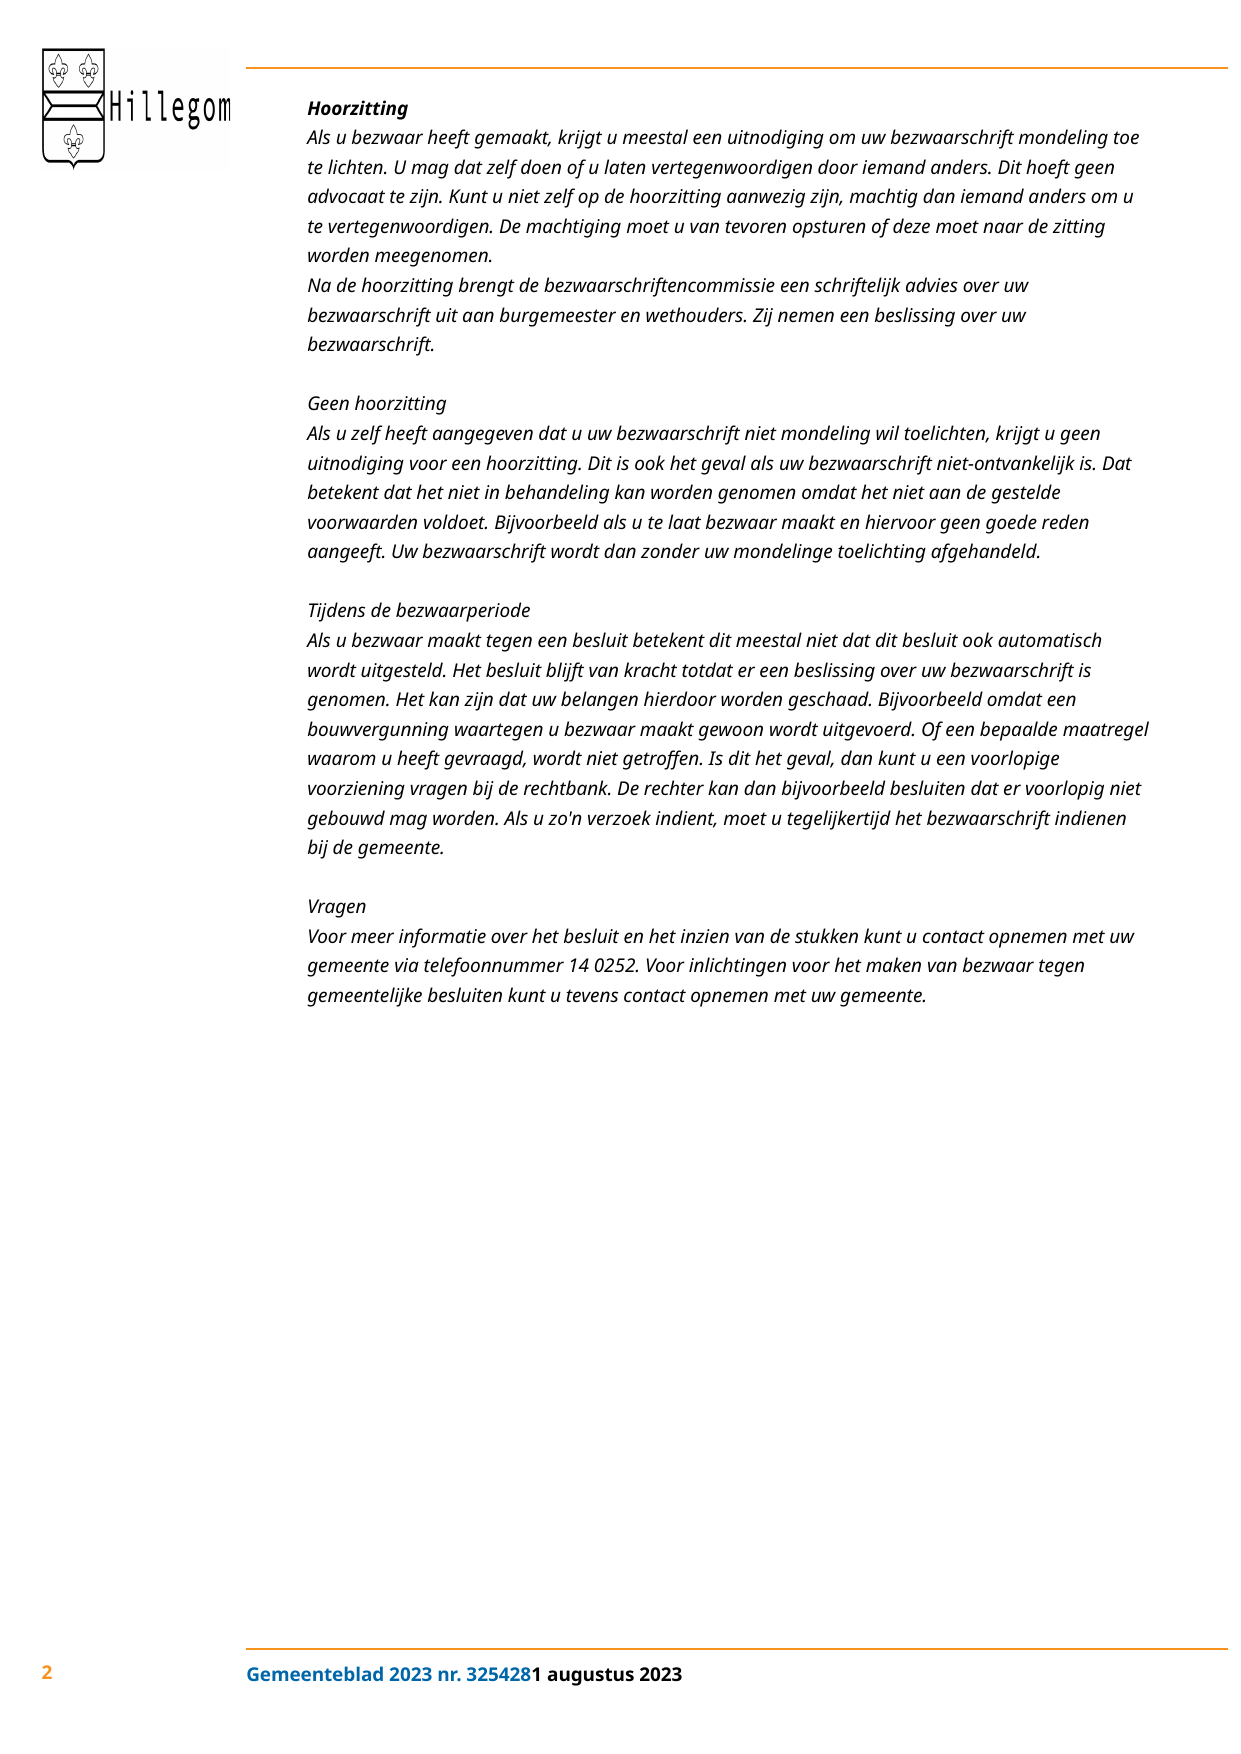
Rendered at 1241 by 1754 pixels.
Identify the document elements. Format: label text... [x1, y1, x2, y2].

list Als u bezwaar maakt tegen een besluit betekent dit meestal niet dat dit besluit ook automatisch wordt uitgesteld. Het besluit blijft van kracht totdat er een beslissing over uw bezwaarschrift is genomen. Het kan zijn dat uw belangen hierdoor worden geschaad. Bijvoorbeeld omdat een bouwvergunning waartegen u bezwaar maakt gewoon wordt uitgevoerd. Of een bepaalde maatregel waarom u heeft gevraagd, wordt niet getroffen. Is dit het geval, dan kunt u een voorlopige voorziening vragen bij de rechtbank. De rechter kan dan bijvoorbeeld besluiten dat er voorlopig niet gebouwd mag worden. Als u zo'n verzoek indient, moet u tegelijkertijd het bezwaarschrift indienen bij de gemeente. [248, 627, 1152, 860]
list Voor meer informatie over het besluit en het inzien van de stukken kunt u contact opnemen met uw gemeente via telefoonnummer 14 0252. Voor inlichtingen voor het maken van bezwaar tegen gemeentelijke besluiten kunt u tevens contact opnemen met uw gemeente. [248, 923, 1152, 1008]
list Geen hoorzitting [248, 391, 1152, 416]
list Tijdens de bezwaarperiode [248, 598, 1152, 623]
picture [41, 47, 231, 172]
list Na de hoorzitting brengt de bezwaarschriftencommissie een schriftelijk advies over uw bezwaarschrift uit aan burgemeester en wethouders. Zij nemen een beslissing over uw bezwaarschrift. [248, 272, 1152, 357]
list Vragen [248, 893, 1152, 919]
list Hoorzitting [248, 95, 1152, 121]
list Als u bezwaar heeft gemaakt, krijgt u meestal een uitnodiging om uw bezwaarschrift mondeling toe te lichten. U mag dat zelf doen of u laten vertegenwoordigen door iemand anders. Dit hoeft geen advocaat te zijn. Kunt u niet zelf op de hoorzitting aanwezig zijn, machtig dan iemand anders om u te vertegenwoordigen. De machtiging moet u van tevoren opsturen of deze moet naar de zitting worden meegenomen. [248, 124, 1152, 268]
list Als u zelf heeft aangegeven dat u uw bezwaarschrift niet mondeling wil toelichten, krijgt u geen uitnodiging voor een hoorzitting. Dit is ook het geval als uw bezwaarschrift niet-ontvankelijk is. Dat betekent dat het niet in behandeling kan worden genomen omdat het niet aan de gestelde voorwaarden voldoet. Bijvoorbeeld als u te laat bezwaar maakt en hiervoor geen goede reden aangeeft. Uw bezwaarschrift wordt dan zonder uw mondelinge toelichting afgehandeld. [248, 420, 1152, 564]
